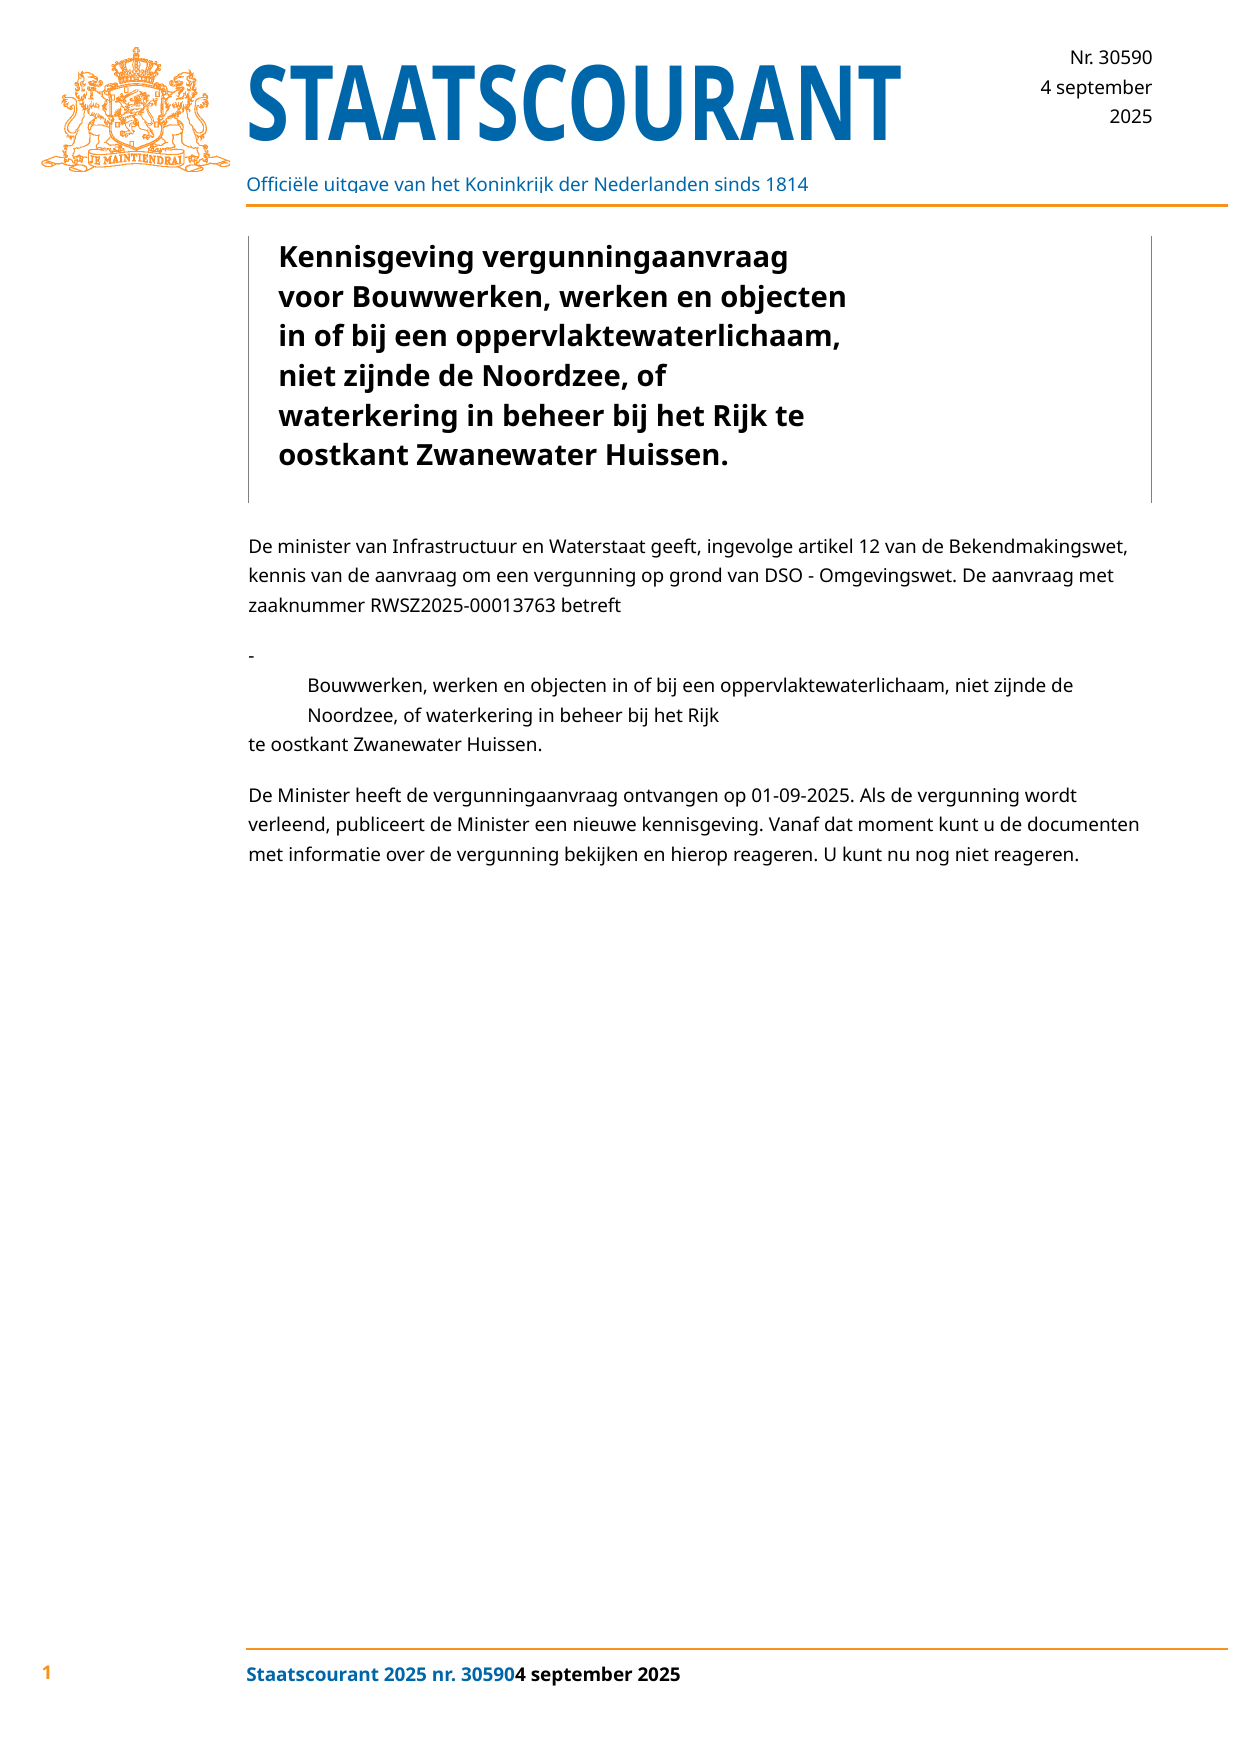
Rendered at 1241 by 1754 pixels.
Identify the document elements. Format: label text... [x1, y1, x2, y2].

list Bouwwerken, werken en objecten in of bij een oppervlaktewaterlichaam, niet zijnde de Noordzee, of waterkering in beheer bij het Rijk [248, 672, 1152, 727]
picture [41, 47, 231, 172]
table_header [1090, 236, 1151, 413]
table_header Kennisgeving vergunningaanvraag voor Bouwwerken, werken en objecten in of bij een oppervlaktewaterlichaam, niet zijnde de Noordzee, of waterkering in beheer bij het Rijk te oostkant Zwanewater Huissen. [249, 236, 850, 503]
table_header [850, 414, 1151, 503]
table_header [850, 236, 912, 413]
text De minister van Infrastructuur en Waterstaat geeft, ingevolge artikel 12 van de Bekendmakingswet, kennis van de aanvraag om een vergunning op grond van DSO - Omgevingswet. De aanvraag met zaaknummer RWSZ2025-00013763 betreft [248, 533, 1152, 618]
text De Minister heeft de vergunningaanvraag ontvangen op 01-09-2025. Als de vergunning wordt verleend, publiceert de Minister een nieuwe kennisgeving. Vanaf dat moment kunt u de documenten met informatie over de vergunning bekijken en hierop reageren. U kunt nu nog niet reageren. [248, 782, 1152, 867]
picture [912, 236, 1090, 414]
text te oostkant Zwanewater Huissen. [248, 731, 1152, 757]
